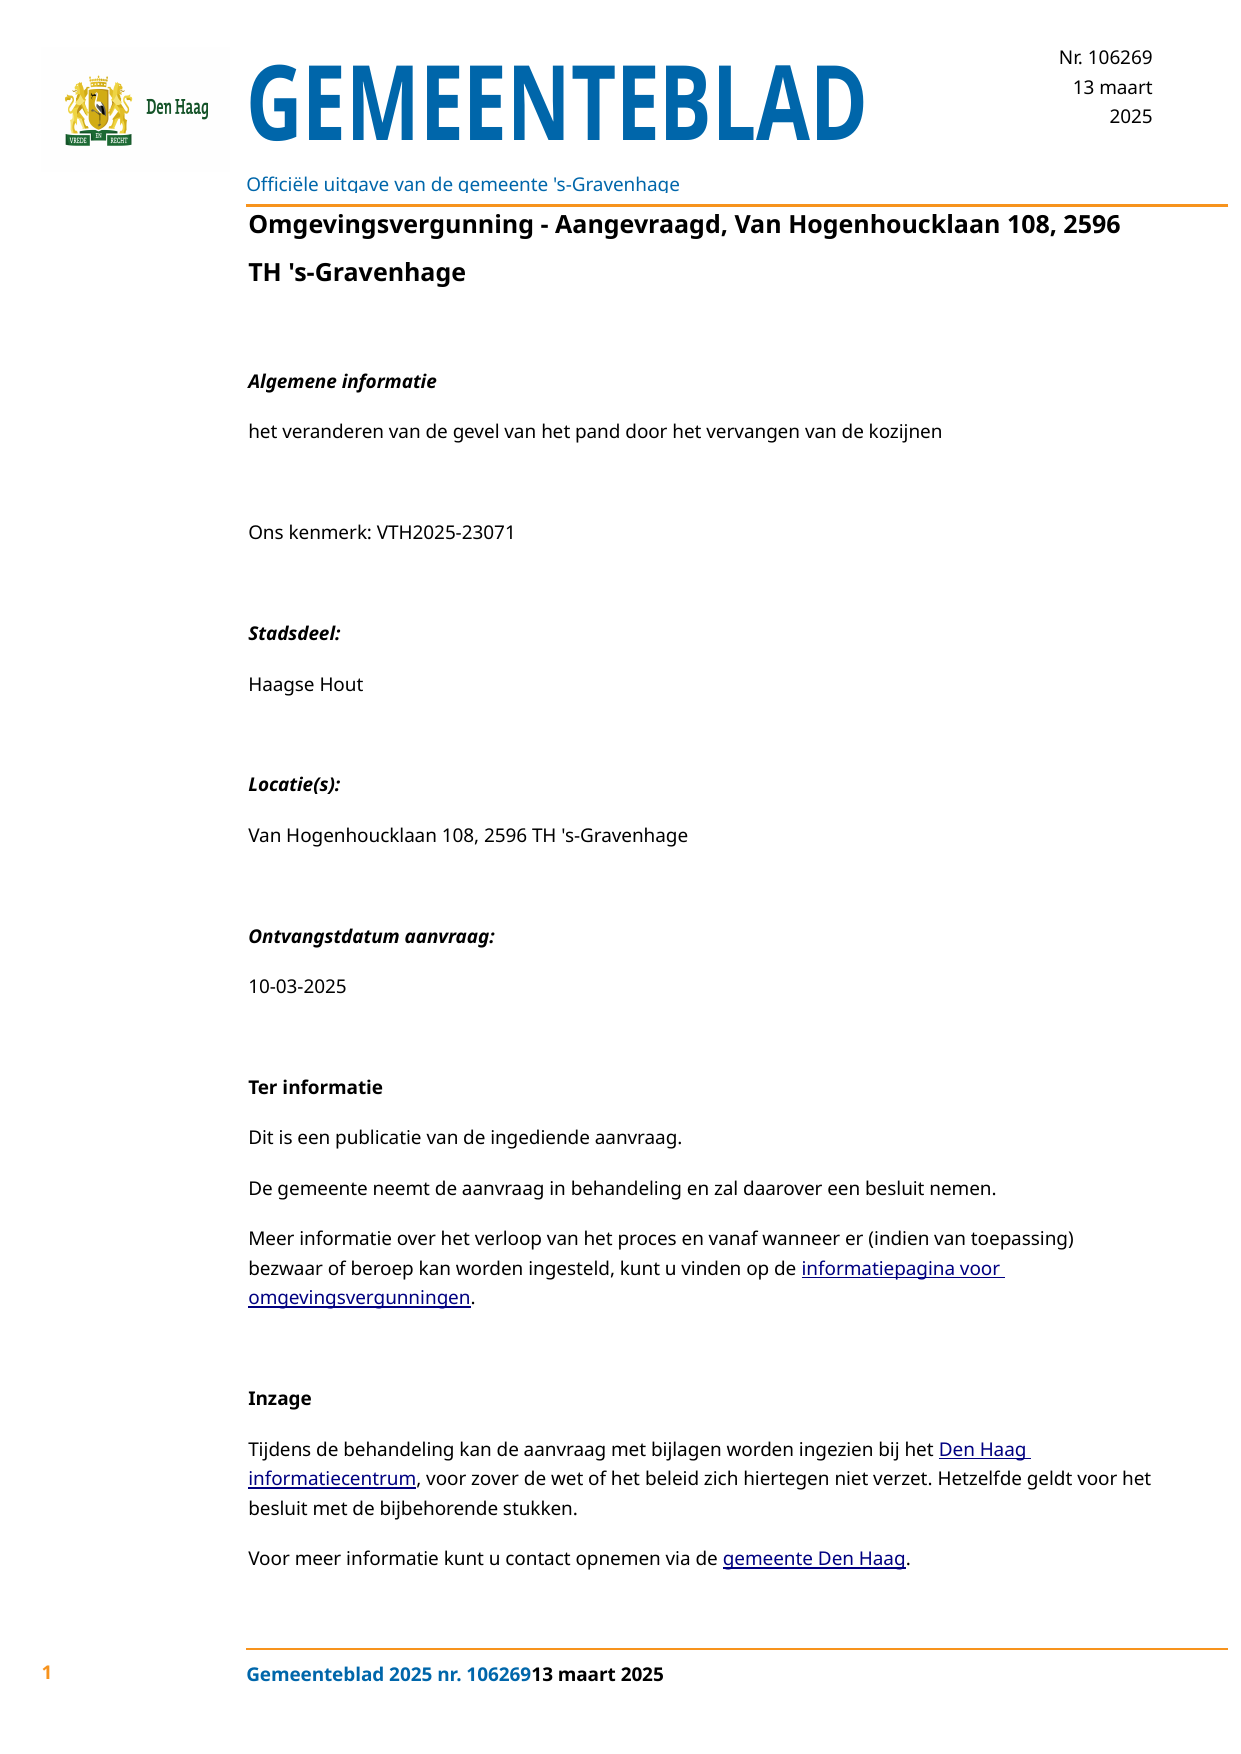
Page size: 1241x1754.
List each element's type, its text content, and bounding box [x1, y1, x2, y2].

text Ter informatie [248, 1074, 1152, 1100]
text 10-03-2025 [248, 973, 1152, 999]
text Inzage [248, 1385, 1152, 1411]
text het veranderen van de gevel van het pand door het vervangen van de kozijnen [248, 419, 1152, 444]
text Locatie(s): [248, 772, 1152, 797]
text Algemene informatie [248, 368, 1152, 394]
text Omgevingsvergunning - Aangevraagd, Van Hogenhoucklaan 108, 2596 TH 's-Gravenhage [248, 207, 1152, 288]
text Meer informatie over het verloop van het proces en vanaf wanneer er (indien van toepassing) bezwaar of beroep kan worden ingesteld, kunt u vinden op de informatiepagina voor omgevingsvergunningen. [248, 1225, 1152, 1310]
text Voor meer informatie kunt u contact opnemen via de gemeente Den Haag. [248, 1545, 1152, 1571]
text Tijdens de behandeling kan de aanvraag met bijlagen worden ingezien bij het Den Haag informatiecentrum, voor zover de wet of het beleid zich hiertegen niet verzet. Hetzelfde geldt voor het besluit met de bijbehorende stukken. [248, 1436, 1152, 1521]
text Dit is een publicatie van de ingediende aanvraag. [248, 1124, 1152, 1150]
text Van Hogenhoucklaan 108, 2596 TH 's-Gravenhage [248, 822, 1152, 848]
text Haagse Hout [248, 671, 1152, 697]
text Ontvangstdatum aanvraag: [248, 923, 1152, 949]
text De gemeente neemt de aanvraag in behandeling en zal daarover een besluit nemen. [248, 1175, 1152, 1201]
text Stadsdeel: [248, 620, 1152, 646]
text Ons kenmerk: VTH2025-23071 [248, 519, 1152, 545]
picture [41, 47, 231, 172]
